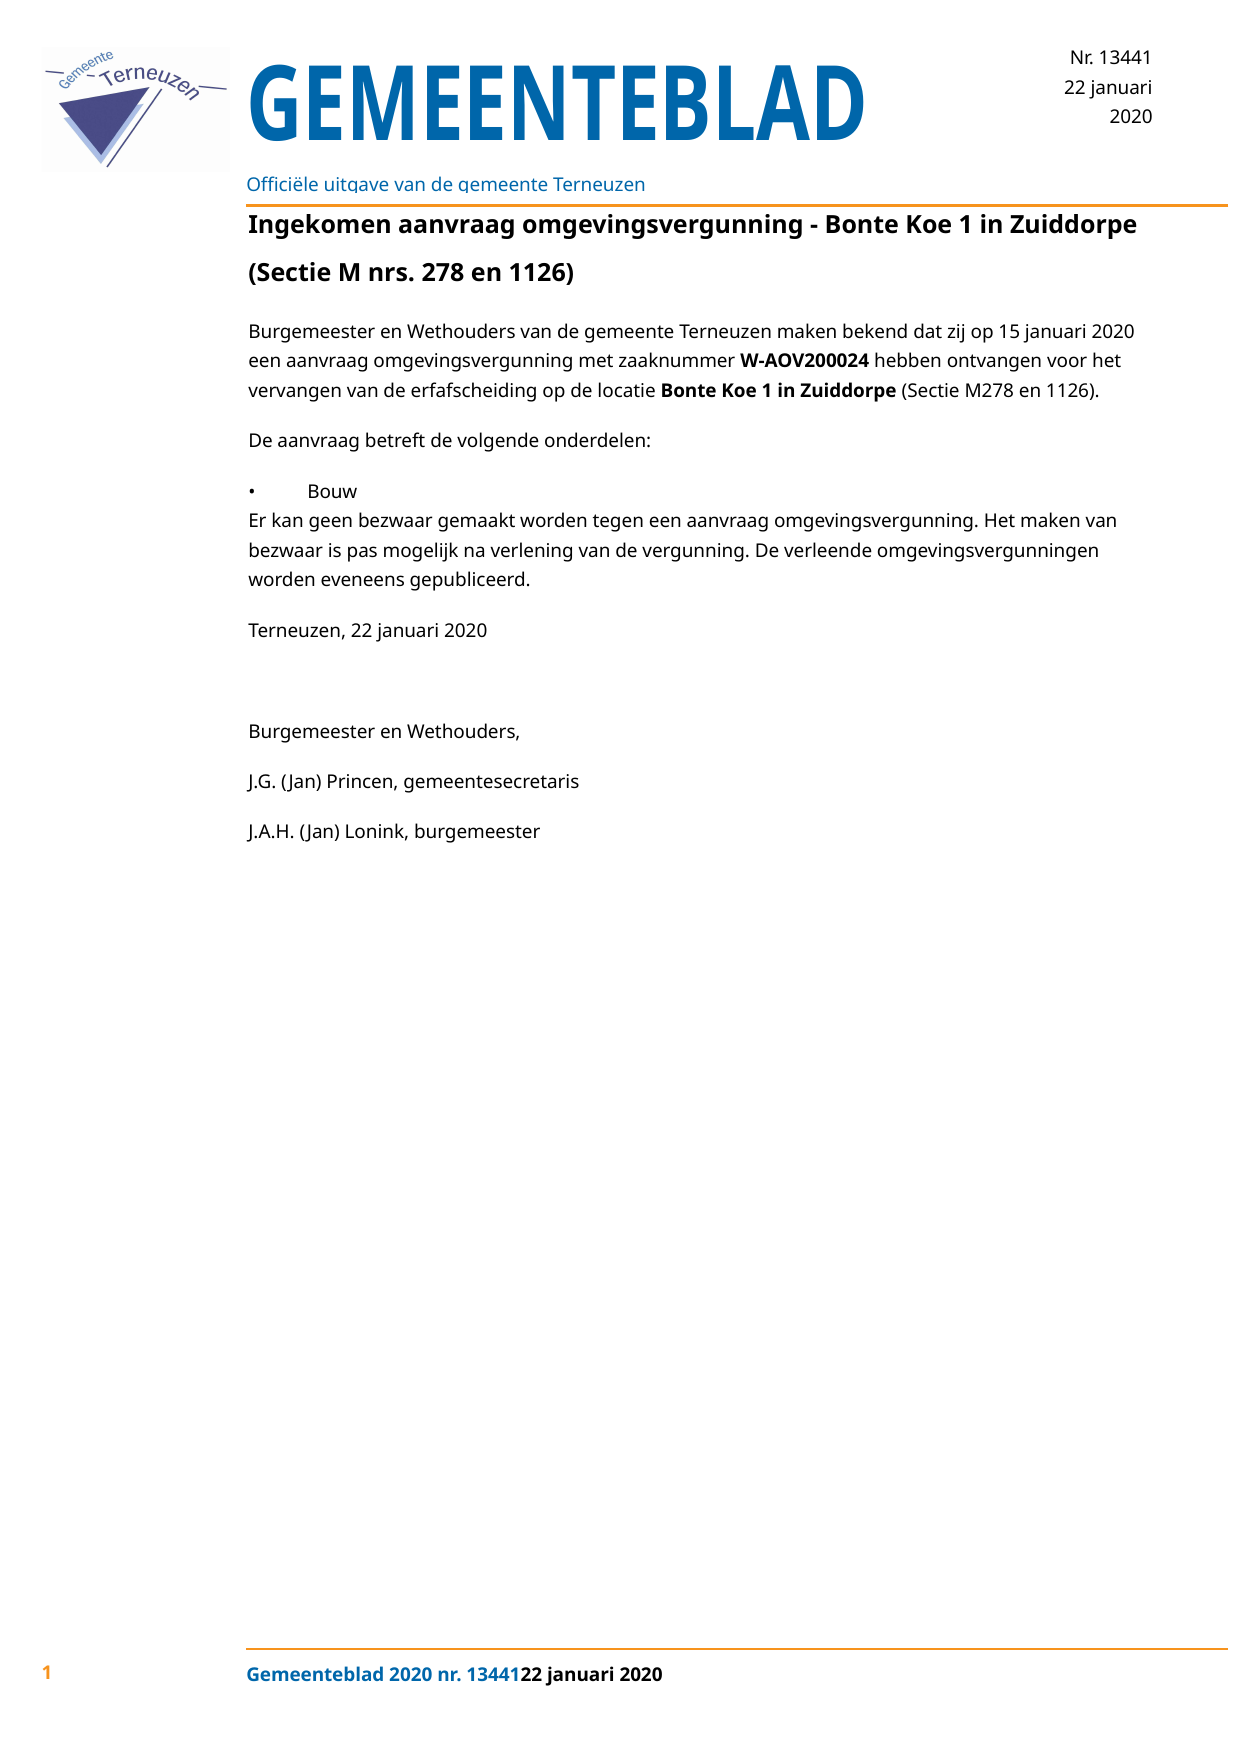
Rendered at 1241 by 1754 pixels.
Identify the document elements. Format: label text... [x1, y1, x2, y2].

text Burgemeester en Wethouders van de gemeente Terneuzen maken bekend dat zij op 15 januari 2020 een aanvraag omgevingsvergunning met zaaknummer W-AOV200024 hebben ontvangen voor het vervangen van de erfafscheiding op de locatie Bonte Koe 1 in Zuiddorpe (Sectie M278 en 1126). [248, 318, 1152, 403]
picture [41, 47, 231, 172]
text Ingekomen aanvraag omgevingsvergunning - Bonte Koe 1 in Zuiddorpe (Sectie M nrs. 278 en 1126) [248, 207, 1152, 288]
text Er kan geen bezwaar gemaakt worden tegen een aanvraag omgevingsvergunning. Het maken van bezwaar is pas mogelijk na verlening van de vergunning. De verleende omgevingsvergunningen worden eveneens gepubliceerd. [248, 507, 1152, 592]
text J.A.H. (Jan) Lonink, burgemeester [248, 819, 1152, 844]
text J.G. (Jan) Princen, gemeentesecretaris [248, 768, 1152, 794]
list Bouw [248, 478, 1152, 504]
text Terneuzen, 22 januari 2020 [248, 617, 1152, 643]
text De aanvraag betreft de volgende onderdelen: [248, 427, 1152, 453]
text Burgemeester en Wethouders, [248, 718, 1152, 744]
